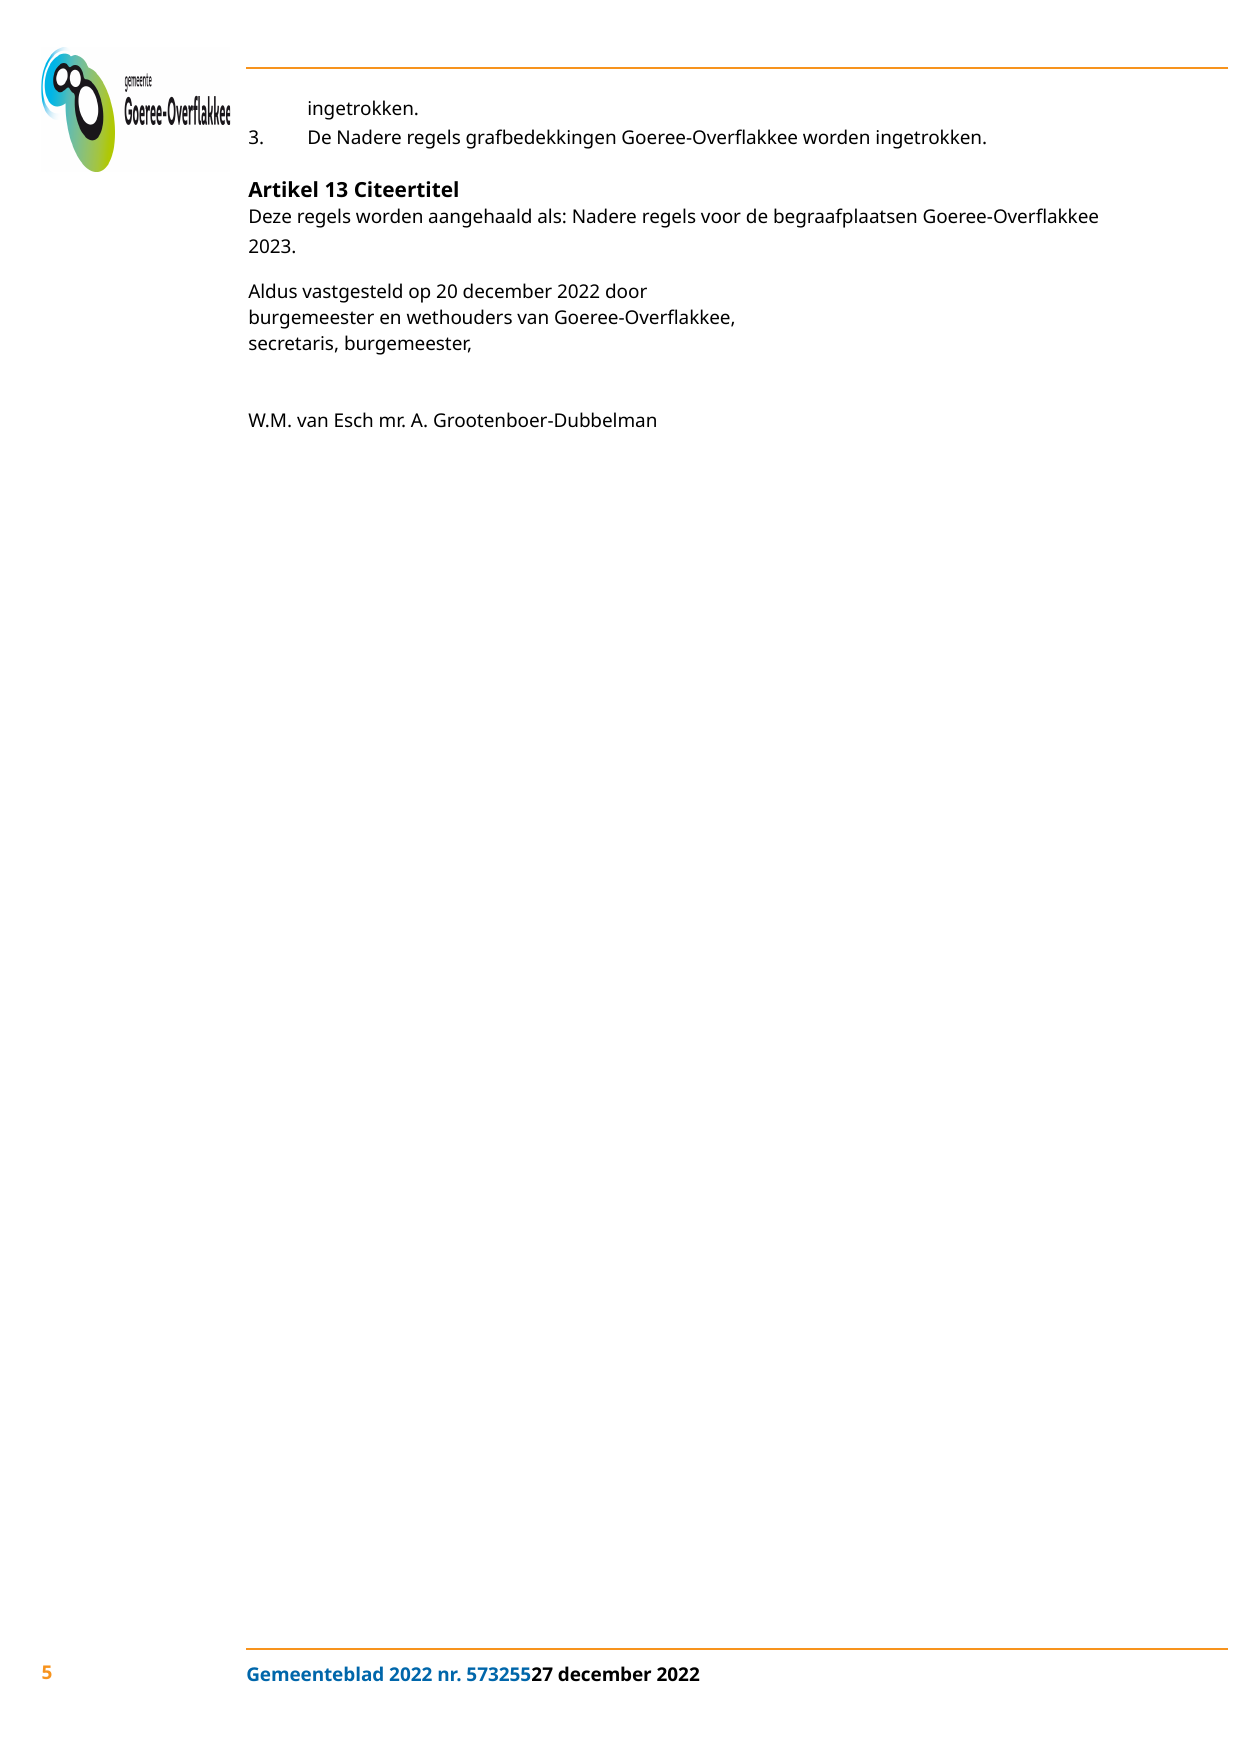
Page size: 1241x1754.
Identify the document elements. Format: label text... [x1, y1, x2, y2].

text W.M. van Esch mr. A. Grootenboer-Dubbelman [248, 407, 1152, 433]
text Artikel 13 Citeertitel [248, 175, 1152, 203]
text burgemeester en wethouders van Goeree-Overflakkee, [248, 304, 1152, 330]
list De Nadere regels grafbedekkingen Goeree-Overflakkee worden ingetrokken. [248, 124, 1152, 150]
text Deze regels worden aangehaald als: Nadere regels voor de begraafplaatsen Goeree-Overflakkee 2023. [248, 203, 1152, 258]
list ingetrokken. [248, 95, 1152, 121]
text secretaris, burgemeester, [248, 330, 1152, 356]
text Aldus vastgesteld op 20 december 2022 door [248, 278, 1152, 304]
picture [41, 47, 231, 172]
